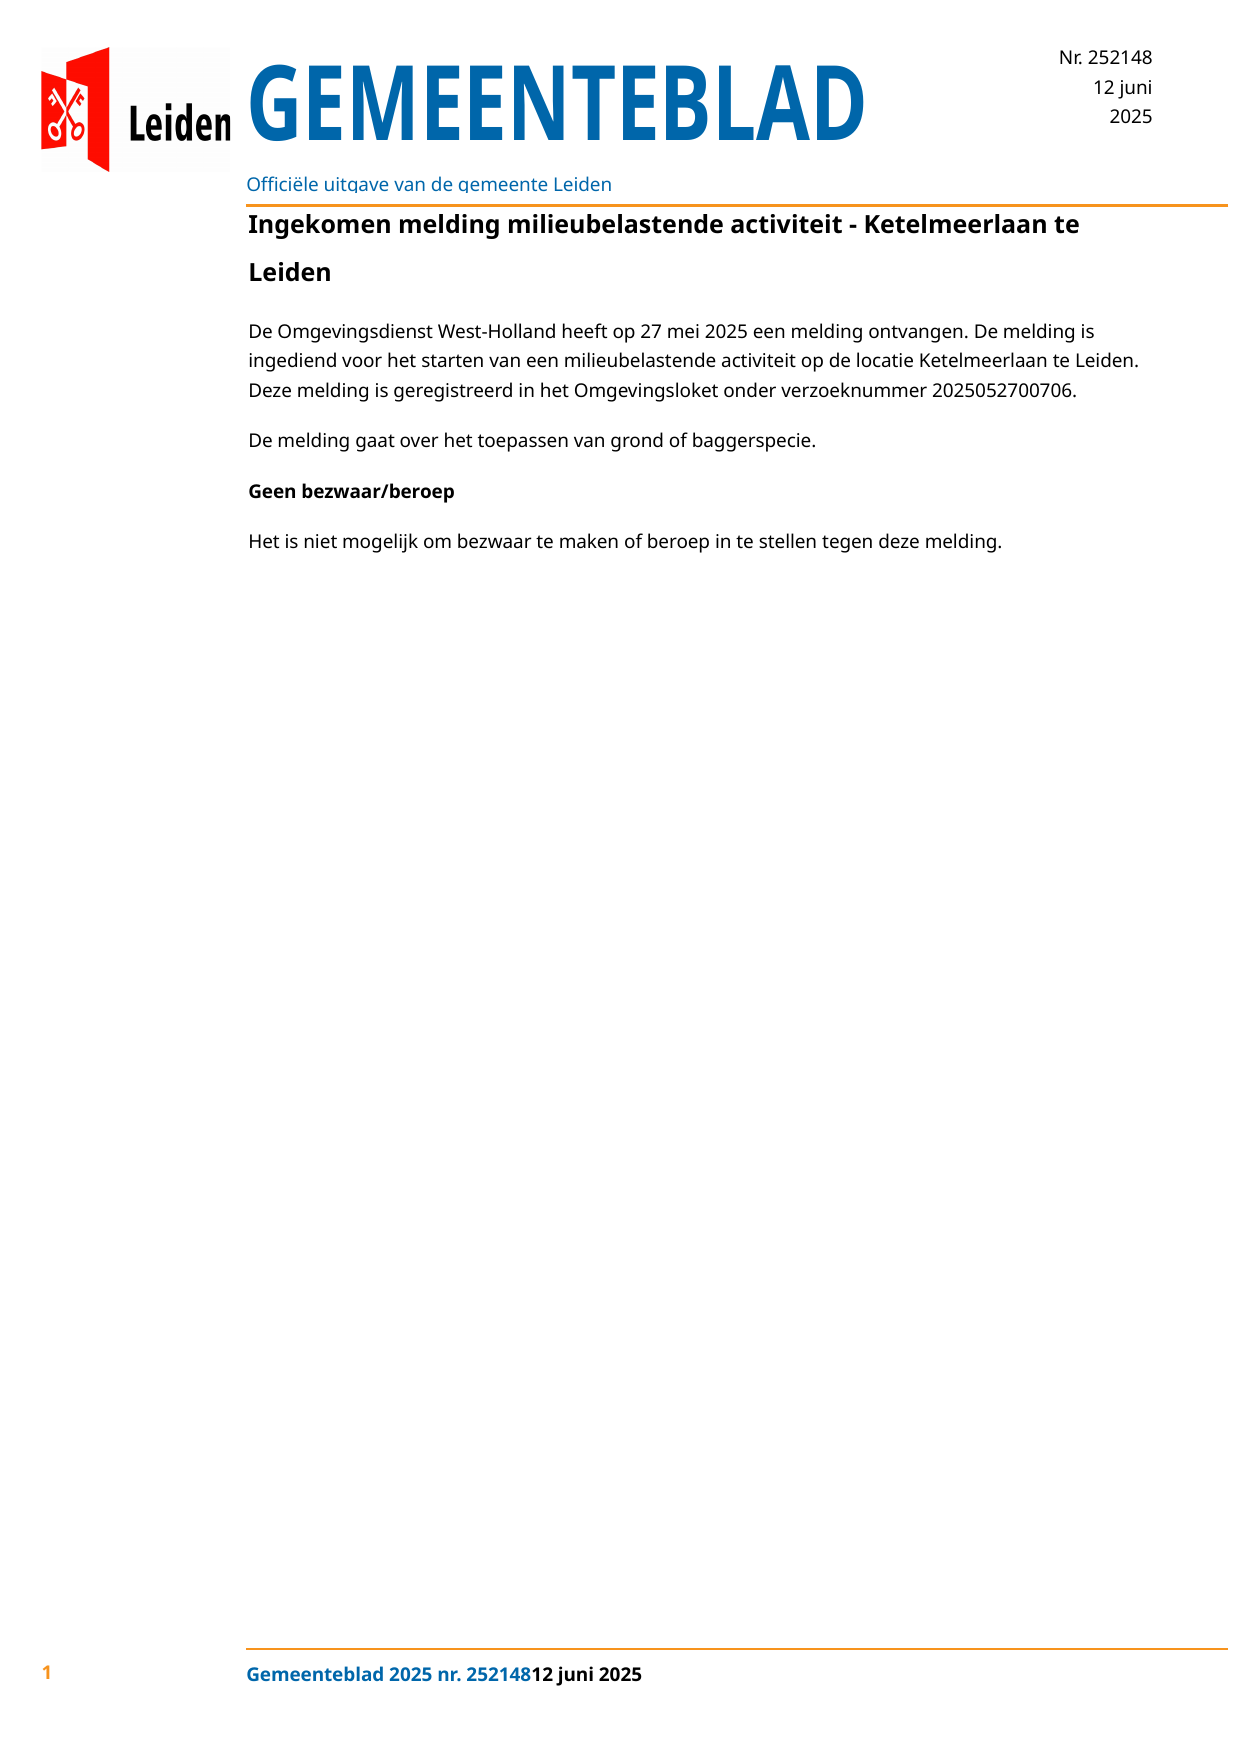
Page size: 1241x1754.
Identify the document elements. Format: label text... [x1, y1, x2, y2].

text Geen bezwaar/beroep [248, 478, 1152, 504]
picture [41, 47, 231, 172]
text De melding gaat over het toepassen van grond of baggerspecie. [248, 427, 1152, 453]
text Ingekomen melding milieubelastende activiteit - Ketelmeerlaan te Leiden [248, 207, 1152, 288]
text De Omgevingsdienst West-Holland heeft op 27 mei 2025 een melding ontvangen. De melding is ingediend voor het starten van een milieubelastende activiteit op de locatie Ketelmeerlaan te Leiden. Deze melding is geregistreerd in het Omgevingsloket onder verzoeknummer 2025052700706. [248, 318, 1152, 403]
text Het is niet mogelijk om bezwaar te maken of beroep in te stellen tegen deze melding. [248, 528, 1152, 554]
